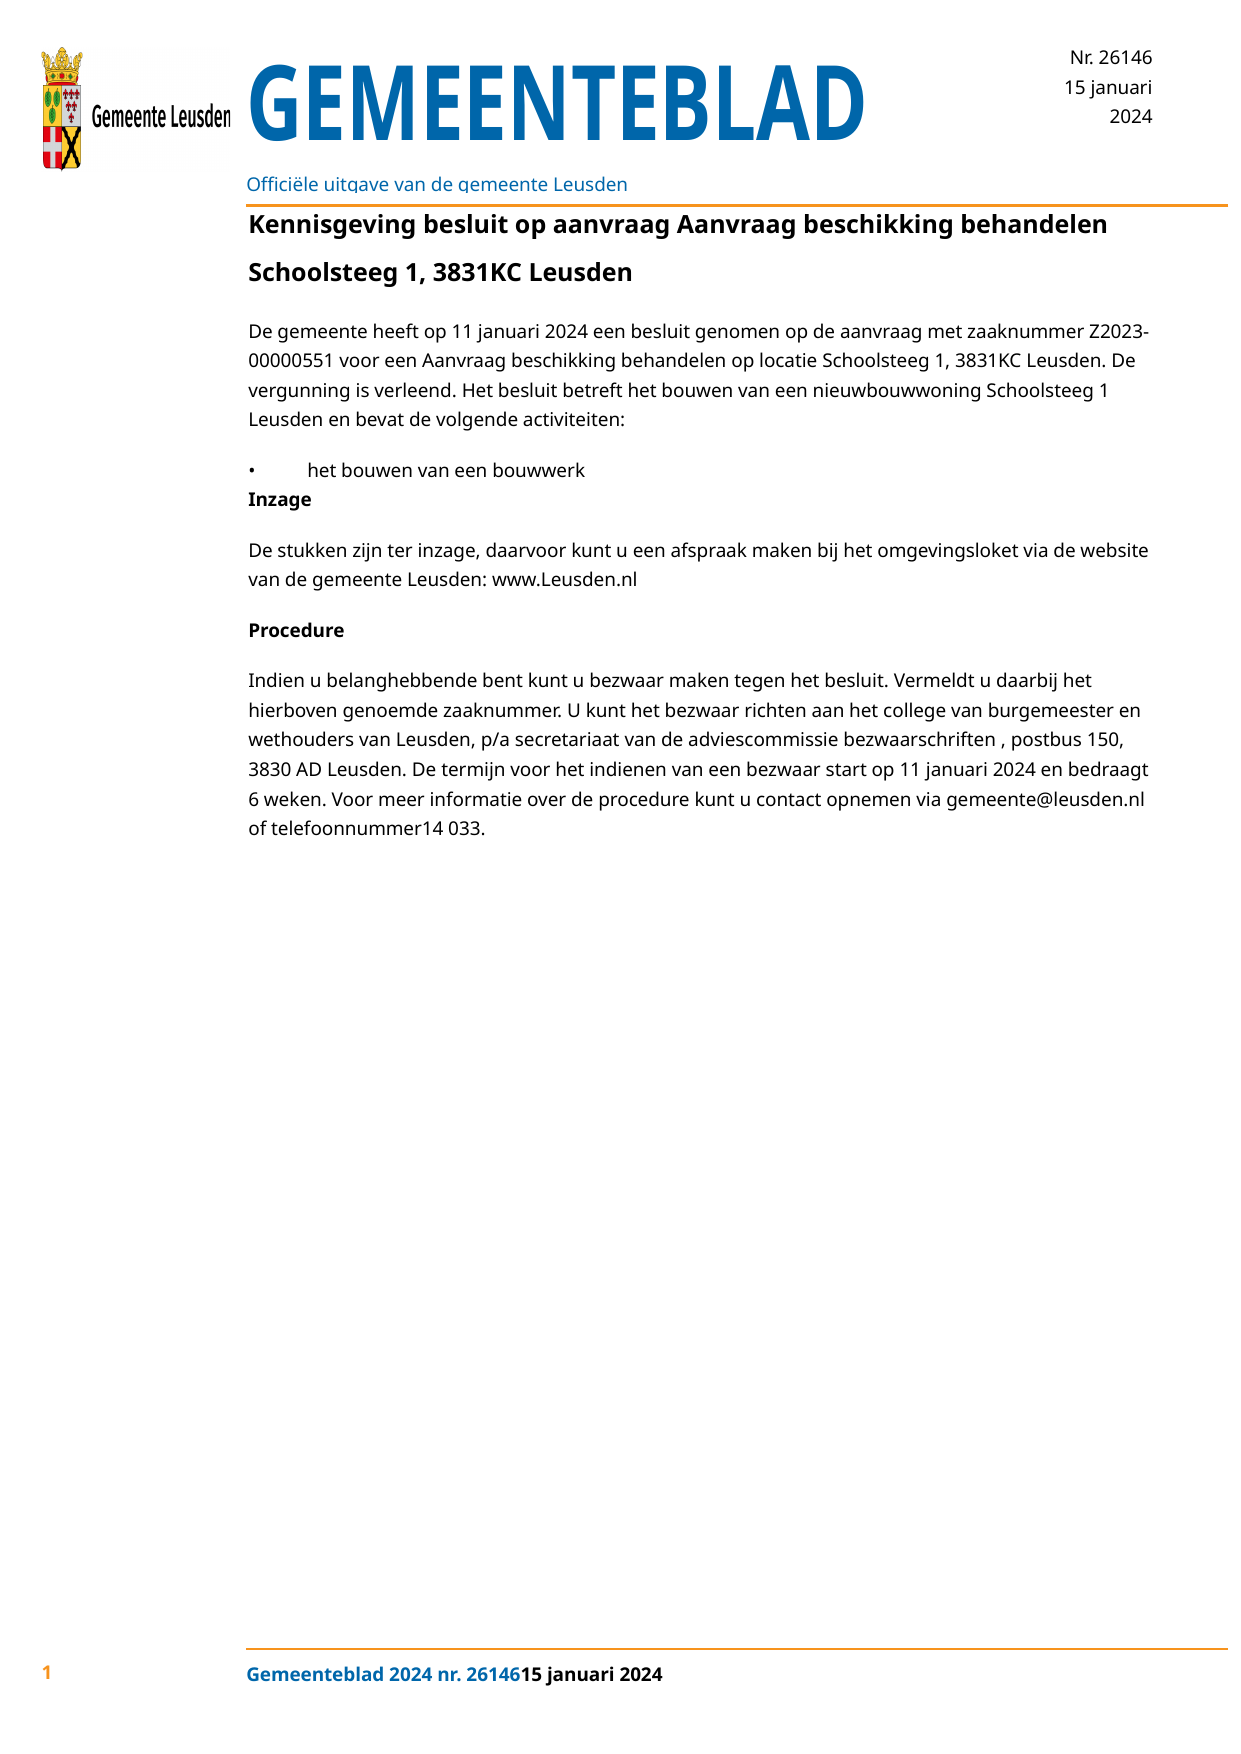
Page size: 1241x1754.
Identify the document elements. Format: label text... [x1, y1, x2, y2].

text Indien u belanghebbende bent kunt u bezwaar maken tegen het besluit. Vermeldt u daarbij het hierboven genoemde zaaknummer. U kunt het bezwaar richten aan het college van burgemeester en wethouders van Leusden, p/a secretariaat van de adviescommissie bezwaarschriften , postbus 150, 3830 AD Leusden. De termijn voor het indienen van een bezwaar start op 11 januari 2024 en bedraagt 6 weken. Voor meer informatie over de procedure kunt u contact opnemen via gemeente@leusden.nl of telefoonnummer14 033. [248, 667, 1152, 841]
picture [41, 47, 231, 172]
text Inzage [248, 487, 1152, 512]
list het bouwen van een bouwwerk [248, 457, 1152, 483]
text De stukken zijn ter inzage, daarvoor kunt u een afspraak maken bij het omgevingsloket via de website van de gemeente Leusden: www.Leusden.nl [248, 537, 1152, 592]
text De gemeente heeft op 11 januari 2024 een besluit genomen op de aanvraag met zaaknummer Z2023-00000551 voor een Aanvraag beschikking behandelen op locatie Schoolsteeg 1, 3831KC Leusden. De vergunning is verleend. Het besluit betreft het bouwen van een nieuwbouwwoning Schoolsteeg 1 Leusden en bevat de volgende activiteiten: [248, 318, 1152, 432]
text Procedure [248, 617, 1152, 643]
text Kennisgeving besluit op aanvraag Aanvraag beschikking behandelen Schoolsteeg 1, 3831KC Leusden [248, 207, 1152, 288]
